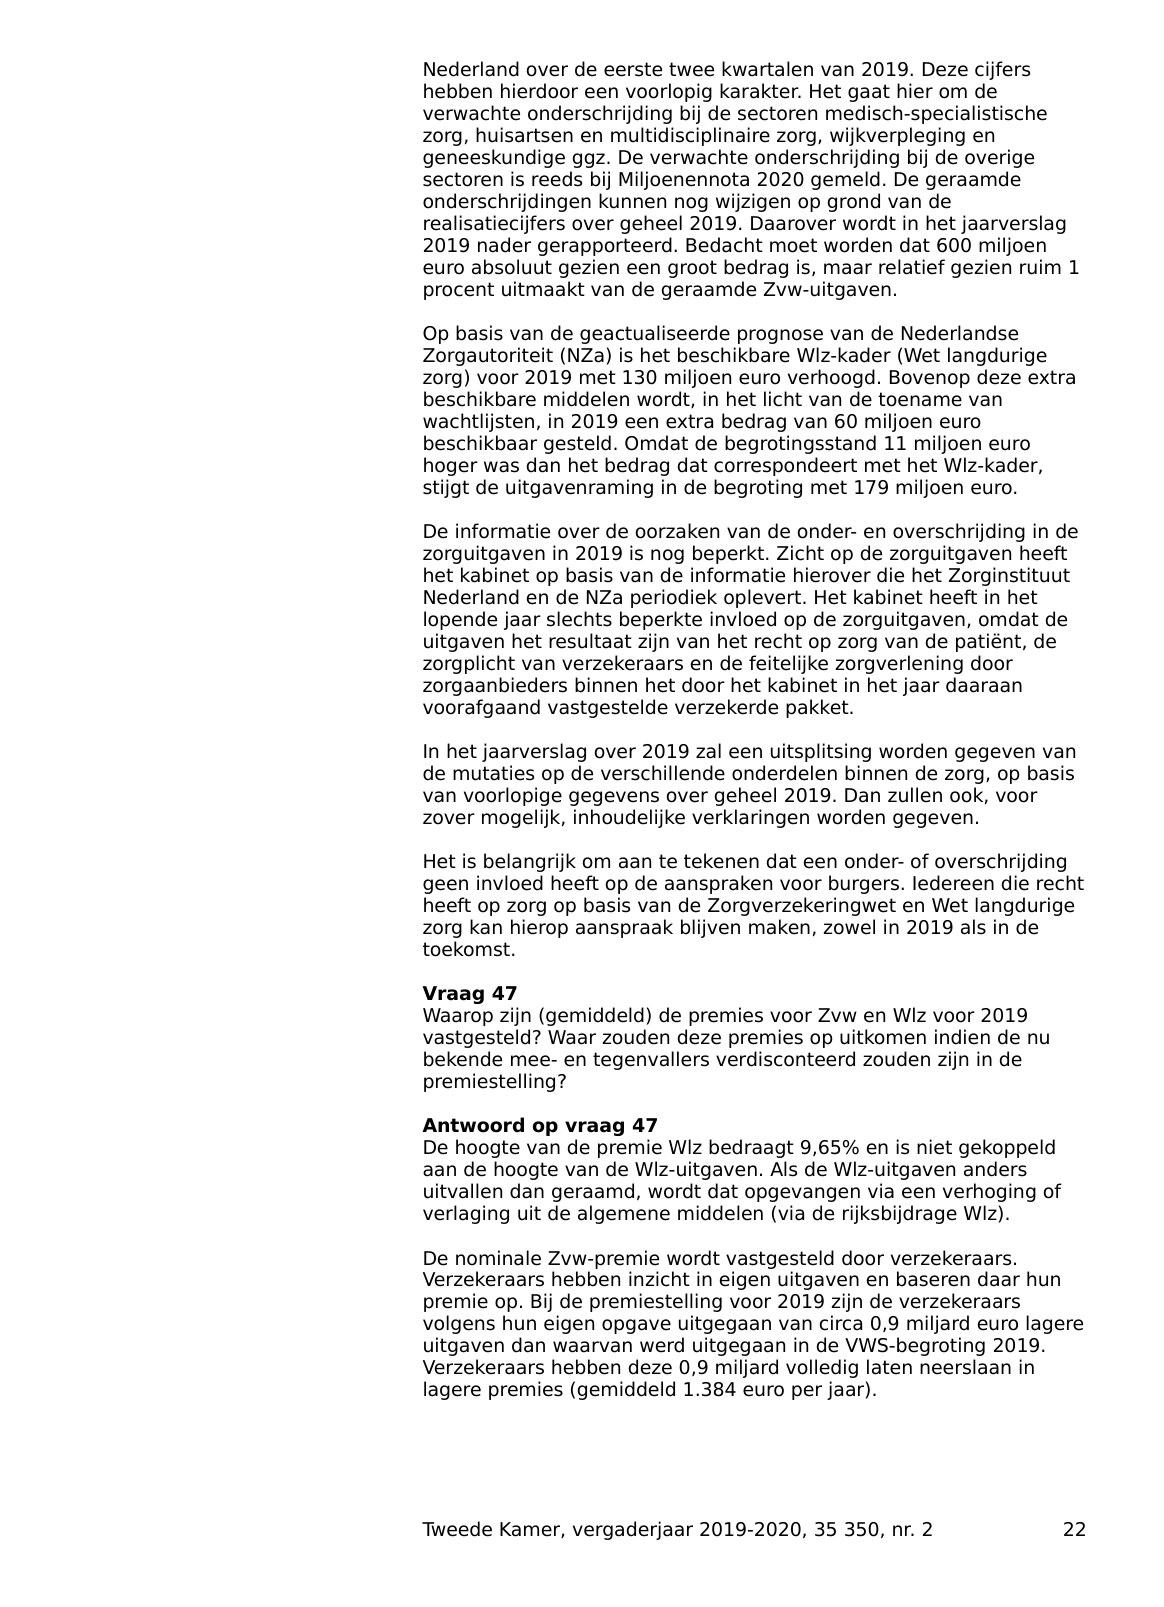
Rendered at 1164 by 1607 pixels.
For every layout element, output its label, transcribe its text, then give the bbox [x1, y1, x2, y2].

text In het jaarverslag over 2019 zal een uitsplitsing worden gegeven van de mutaties op de verschillende onderdelen binnen de zorg, op basis van voorlopige gegevens over geheel 2019. Dan zullen ook, voor zover mogelijk, inhoudelijke verklaringen worden gegeven. [422, 741, 1087, 829]
text Vraag 47 [422, 983, 1087, 1005]
text Het is belangrijk om aan te tekenen dat een onder- of overschrijding geen invloed heeft op de aanspraken voor burgers. Iedereen die recht heeft op zorg op basis van de Zorgverzekeringwet en Wet langdurige zorg kan hierop aanspraak blijven maken, zowel in 2019 als in de toekomst. [422, 851, 1087, 961]
text Waarop zijn (gemiddeld) de premies voor Zvw en Wlz voor 2019 vastgesteld? Waar zouden deze premies op uitkomen indien de nu bekende mee- en tegenvallers verdisconteerd zouden zijn in de premiestelling? [422, 1005, 1087, 1093]
text Antwoord op vraag 47 [422, 1115, 1087, 1137]
text Op basis van de geactualiseerde prognose van de Nederlandse Zorgautoriteit (NZa) is het beschikbare Wlz-kader (Wet langdurige zorg) voor 2019 met 130 miljoen euro verhoogd. Bovenop deze extra beschikbare middelen wordt, in het licht van de toename van wachtlijsten, in 2019 een extra bedrag van 60 miljoen euro beschikbaar gesteld. Omdat de begrotingsstand 11 miljoen euro hoger was dan het bedrag dat correspondeert met het Wlz-kader, stijgt de uitgavenraming in de begroting met 179 miljoen euro. [422, 323, 1087, 499]
text Nederland over de eerste twee kwartalen van 2019. Deze cijfers hebben hierdoor een voorlopig karakter. Het gaat hier om de verwachte onderschrijding bij de sectoren medisch-specialistische zorg, huisartsen en multidisciplinaire zorg, wijkverpleging en geneeskundige ggz. De verwachte onderschrijding bij de overige sectoren is reeds bij Miljoenennota 2020 gemeld. De geraamde onderschrijdingen kunnen nog wijzigen op grond van de realisatiecijfers over geheel 2019. Daarover wordt in het jaarverslag 2019 nader gerapporteerd. Bedacht moet worden dat 600 miljoen euro absoluut gezien een groot bedrag is, maar relatief gezien ruim 1 procent uitmaakt van de geraamde Zvw-uitgaven. [422, 59, 1087, 301]
text De hoogte van de premie Wlz bedraagt 9,65% en is niet gekoppeld aan de hoogte van de Wlz-uitgaven. Als de Wlz-uitgaven anders uitvallen dan geraamd, wordt dat opgevangen via een verhoging of verlaging uit de algemene middelen (via de rijksbijdrage Wlz). [422, 1137, 1087, 1225]
text De nominale Zvw-premie wordt vastgesteld door verzekeraars. Verzekeraars hebben inzicht in eigen uitgaven en baseren daar hun premie op. Bij de premiestelling voor 2019 zijn de verzekeraars volgens hun eigen opgave uitgegaan van circa 0,9 miljard euro lagere uitgaven dan waarvan werd uitgegaan in de VWS-begroting 2019. Verzekeraars hebben deze 0,9 miljard volledig laten neerslaan in lagere premies (gemiddeld 1.384 euro per jaar). [422, 1247, 1087, 1401]
text De informatie over de oorzaken van de onder- en overschrijding in de zorguitgaven in 2019 is nog beperkt. Zicht op de zorguitgaven heeft het kabinet op basis van de informatie hierover die het Zorginstituut Nederland en de NZa periodiek oplevert. Het kabinet heeft in het lopende jaar slechts beperkte invloed op de zorguitgaven, omdat de uitgaven het resultaat zijn van het recht op zorg van de patiënt, de zorgplicht van verzekeraars en de feitelijke zorgverlening door zorgaanbieders binnen het door het kabinet in het jaar daaraan voorafgaand vastgestelde verzekerde pakket. [422, 521, 1087, 719]
